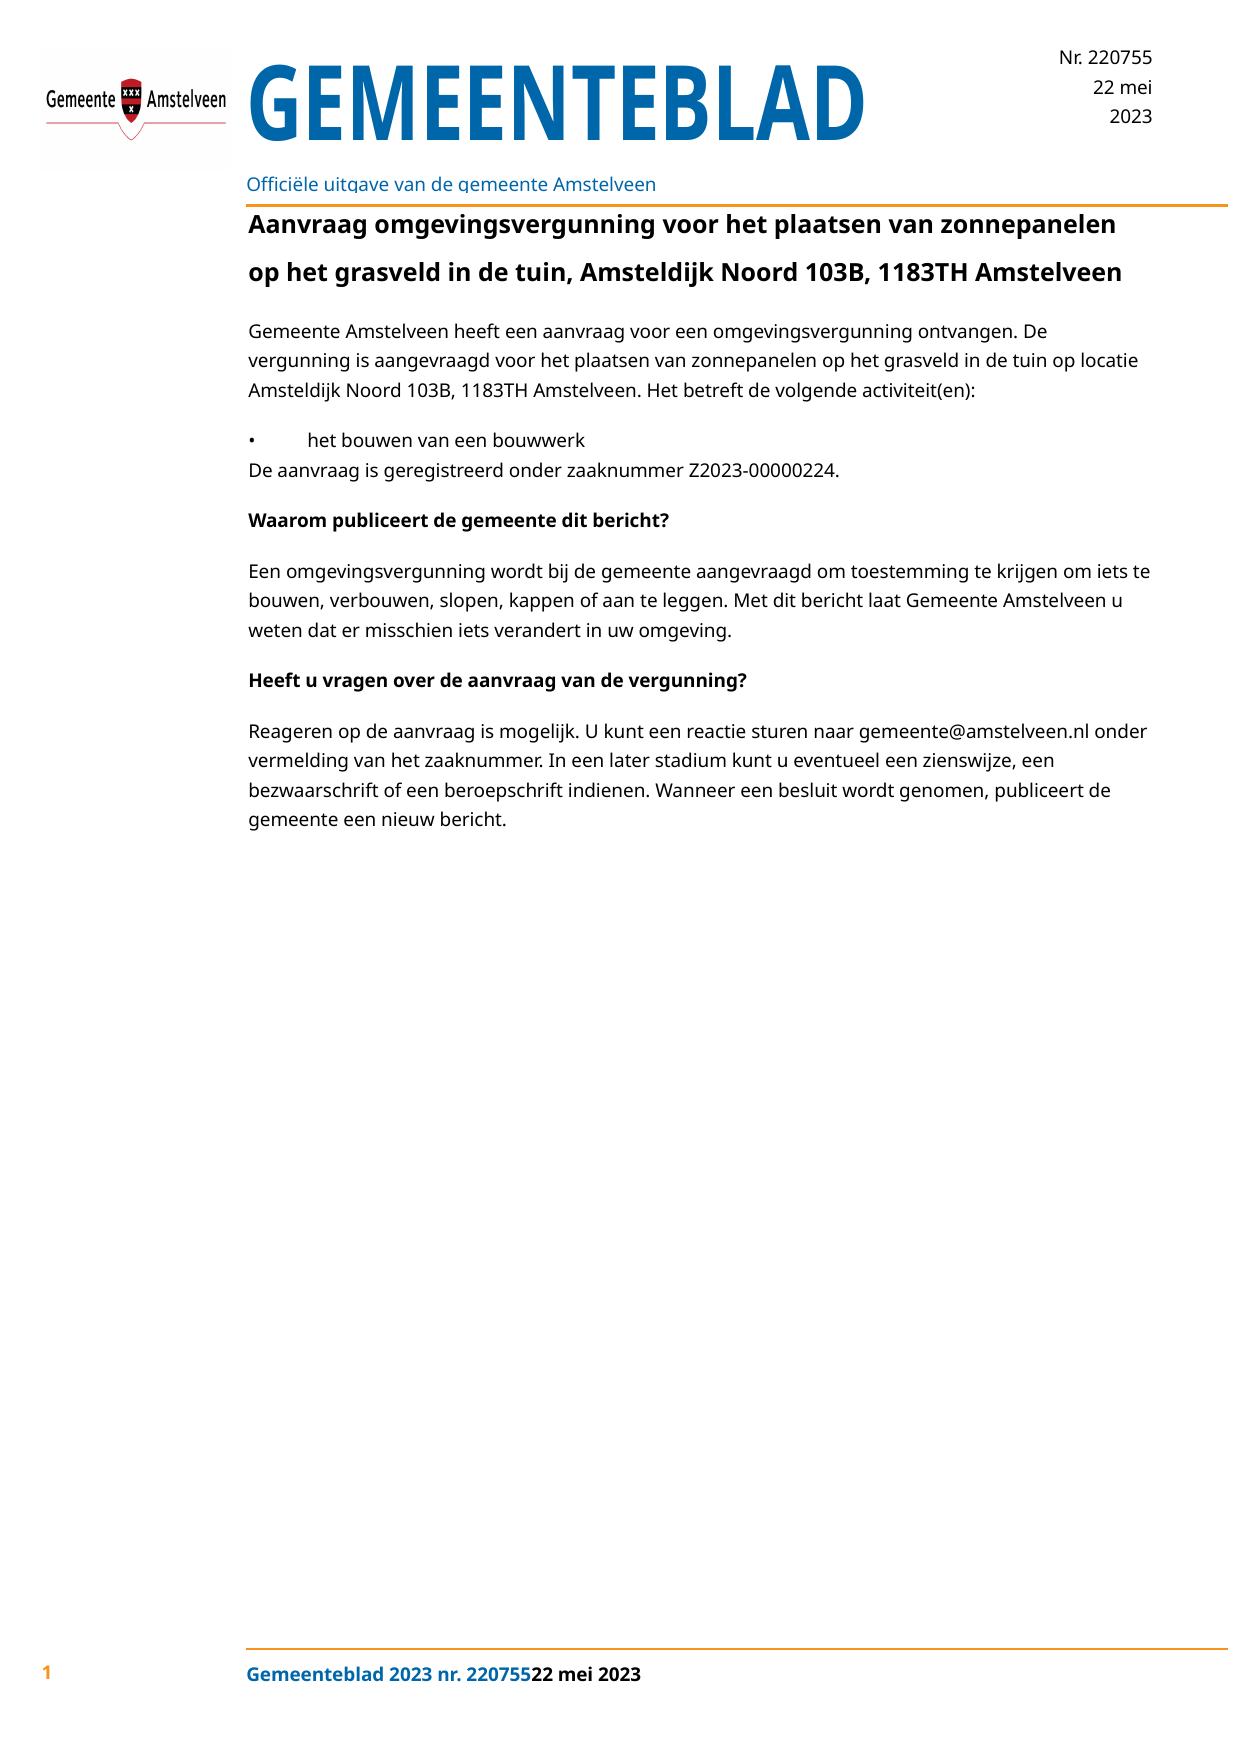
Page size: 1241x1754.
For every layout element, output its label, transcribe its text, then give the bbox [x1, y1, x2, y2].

text Waarom publiceert de gemeente dit bericht? [248, 507, 1152, 533]
list het bouwen van een bouwwerk [248, 427, 1152, 453]
text Gemeente Amstelveen heeft een aanvraag voor een omgevingsvergunning ontvangen. De vergunning is aangevraagd voor het plaatsen van zonnepanelen op het grasveld in de tuin op locatie Amsteldijk Noord 103B, 1183TH Amstelveen. Het betreft de volgende activiteit(en): [248, 318, 1152, 403]
text Een omgevingsvergunning wordt bij de gemeente aangevraagd om toestemming te krijgen om iets te bouwen, verbouwen, slopen, kappen of aan te leggen. Met dit bericht laat Gemeente Amstelveen u weten dat er misschien iets verandert in uw omgeving. [248, 558, 1152, 643]
text Heeft u vragen over de aanvraag van de vergunning? [248, 667, 1152, 693]
text Reageren op de aanvraag is mogelijk. U kunt een reactie sturen naar gemeente@amstelveen.nl onder vermelding van het zaaknummer. In een later stadium kunt u eventueel een zienswijze, een bezwaarschrift of een beroepschrift indienen. Wanneer een besluit wordt genomen, publiceert de gemeente een nieuw bericht. [248, 718, 1152, 832]
text Aanvraag omgevingsvergunning voor het plaatsen van zonnepanelen op het grasveld in de tuin, Amsteldijk Noord 103B, 1183TH Amstelveen [248, 207, 1152, 288]
picture [41, 47, 231, 172]
text De aanvraag is geregistreerd onder zaaknummer Z2023-00000224. [248, 457, 1152, 483]
